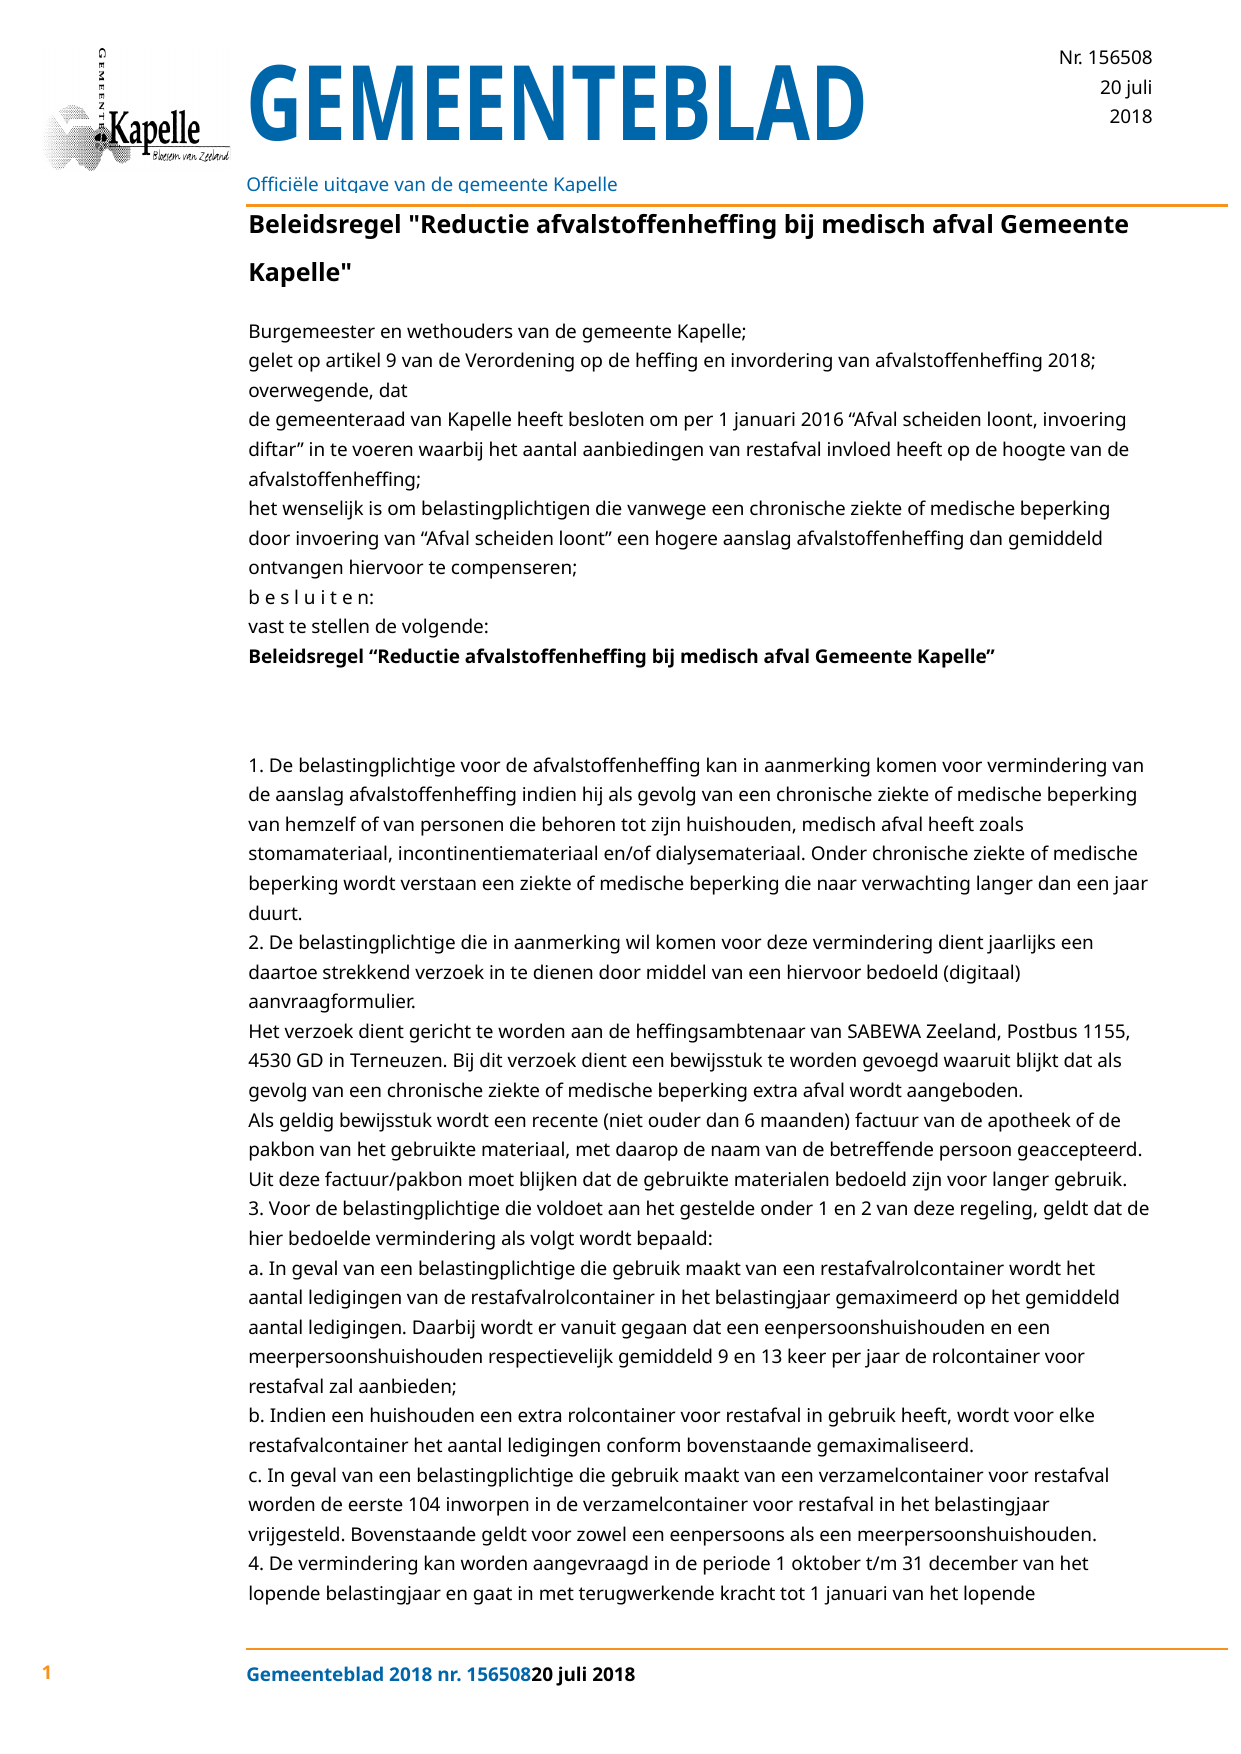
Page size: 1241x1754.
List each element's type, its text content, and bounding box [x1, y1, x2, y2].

text b. Indien een huishouden een extra rolcontainer voor restafval in gebruik heeft, wordt voor elke restafvalcontainer het aantal ledigingen conform bovenstaande gemaximaliseerd. [248, 1403, 1152, 1458]
text vast te stellen de volgende: [248, 614, 1152, 639]
text Beleidsregel “Reductie afvalstoffenheffing bij medisch afval Gemeente Kapelle” [248, 643, 1152, 669]
text gelet op artikel 9 van de Verordening op de heffing en invordering van afvalstoffenheffing 2018; [248, 347, 1152, 373]
text 3. Voor de belastingplichtige die voldoet aan het gestelde onder 1 en 2 van deze regeling, geldt dat de hier bedoelde vermindering als volgt wordt bepaald: [248, 1196, 1152, 1251]
text het wenselijk is om belastingplichtigen die vanwege een chronische ziekte of medische beperking door invoering van “Afval scheiden loont” een hogere aanslag afvalstoffenheffing dan gemiddeld ontvangen hiervoor te compenseren; [248, 495, 1152, 580]
text b e s l u i t e n: [248, 584, 1152, 610]
text c. In geval van een belastingplichtige die gebruik maakt van een verzamelcontainer voor restafval worden de eerste 104 inworpen in de verzamelcontainer voor restafval in het belastingjaar vrijgesteld. Bovenstaande geldt voor zowel een eenpersoons als een meerpersoonshuishouden. [248, 1462, 1152, 1547]
text overwegende, dat [248, 377, 1152, 403]
text Het verzoek dient gericht te worden aan de heffingsambtenaar van SABEWA Zeeland, Postbus 1155, 4530 GD in Terneuzen. Bij dit verzoek dient een bewijsstuk te worden gevoegd waaruit blijkt dat als gevolg van een chronische ziekte of medische beperking extra afval wordt aangeboden. [248, 1018, 1152, 1103]
text 1. De belastingplichtige voor de afvalstoffenheffing kan in aanmerking komen voor vermindering van de aanslag afvalstoffenheffing indien hij als gevolg van een chronische ziekte of medische beperking van hemzelf of van personen die behoren tot zijn huishouden, medisch afval heeft zoals stomamateriaal, incontinentiemateriaal en/of dialysemateriaal. Onder chronische ziekte of medische beperking wordt verstaan een ziekte of medische beperking die naar verwachting langer dan een jaar duurt. [248, 752, 1152, 925]
picture [41, 47, 231, 172]
text Beleidsregel "Reductie afvalstoffenheffing bij medisch afval Gemeente Kapelle" [248, 207, 1152, 288]
text 2. De belastingplichtige die in aanmerking wil komen voor deze vermindering dient jaarlijks een daartoe strekkend verzoek in te dienen door middel van een hiervoor bedoeld (digitaal) aanvraagformulier. [248, 929, 1152, 1014]
text Burgemeester en wethouders van de gemeente Kapelle; [248, 318, 1152, 344]
text a. In geval van een belastingplichtige die gebruik maakt van een restafvalrolcontainer wordt het aantal ledigingen van de restafvalrolcontainer in het belastingjaar gemaximeerd op het gemiddeld aantal ledigingen. Daarbij wordt er vanuit gegaan dat een eenpersoonshuishouden en een meerpersoonshuishouden respectievelijk gemiddeld 9 en 13 keer per jaar de rolcontainer voor restafval zal aanbieden; [248, 1255, 1152, 1399]
text Als geldig bewijsstuk wordt een recente (niet ouder dan 6 maanden) factuur van de apotheek of de pakbon van het gebruikte materiaal, met daarop de naam van de betreffende persoon geaccepteerd. Uit deze factuur/pakbon moet blijken dat de gebruikte materialen bedoeld zijn voor langer gebruik. [248, 1107, 1152, 1192]
text 4. De vermindering kan worden aangevraagd in de periode 1 oktober t/m 31 december van het lopende belastingjaar en gaat in met terugwerkende kracht tot 1 januari van het lopende [248, 1551, 1152, 1606]
text de gemeenteraad van Kapelle heeft besloten om per 1 januari 2016 “Afval scheiden loont, invoering diftar” in te voeren waarbij het aantal aanbiedingen van restafval invloed heeft op de hoogte van de afvalstoffenheffing; [248, 407, 1152, 492]
